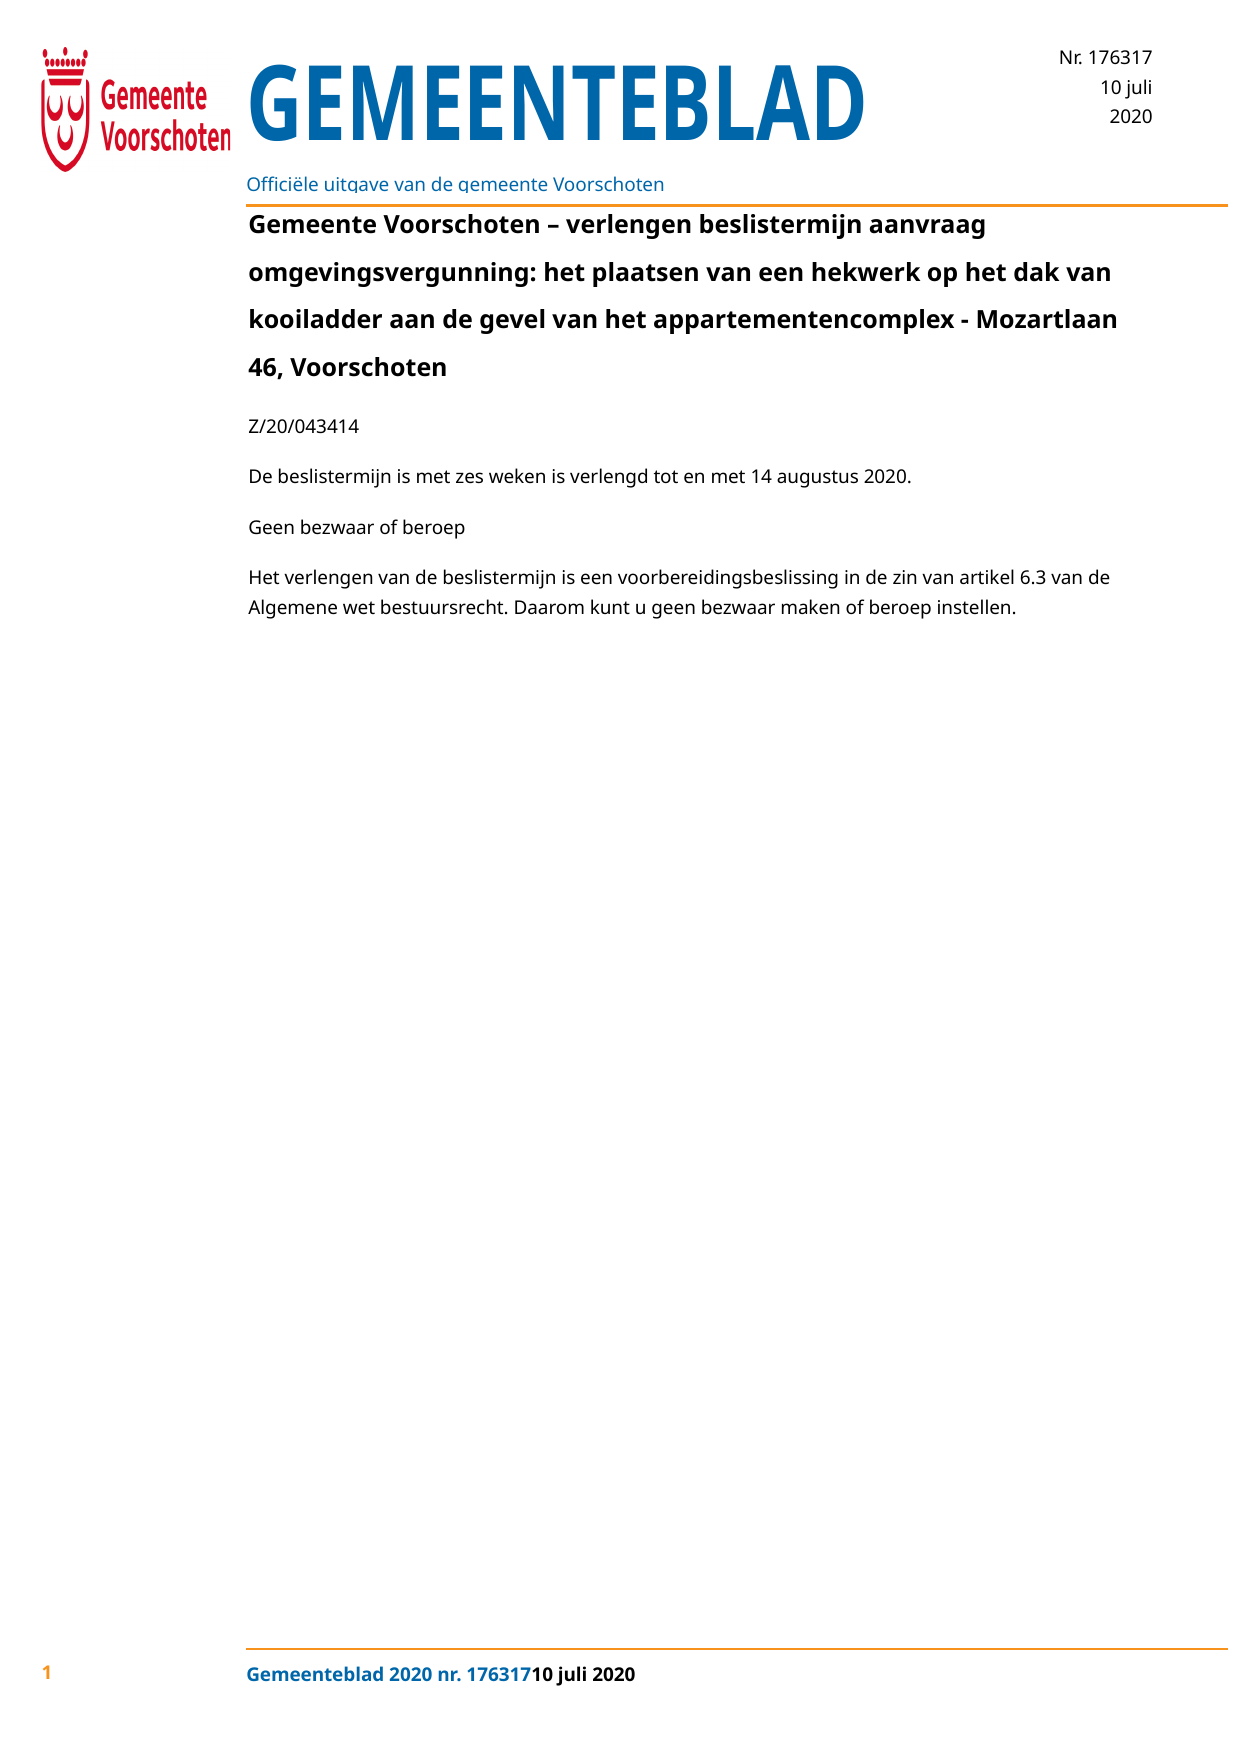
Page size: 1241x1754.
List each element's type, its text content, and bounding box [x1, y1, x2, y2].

text Z/20/043414 [248, 413, 1152, 439]
text Het verlengen van de beslistermijn is een voorbereidingsbeslissing in de zin van artikel 6.3 van de Algemene wet bestuursrecht. Daarom kunt u geen bezwaar maken of beroep instellen. [248, 564, 1152, 620]
text Gemeente Voorschoten – verlengen beslistermijn aanvraag omgevingsvergunning: het plaatsen van een hekwerk op het dak van kooiladder aan de gevel van het appartementencomplex - Mozartlaan 46, Voorschoten [248, 207, 1152, 384]
text De beslistermijn is met zes weken is verlengd tot en met 14 augustus 2020. [248, 463, 1152, 489]
text Geen bezwaar of beroep [248, 514, 1152, 540]
picture [41, 47, 231, 172]
